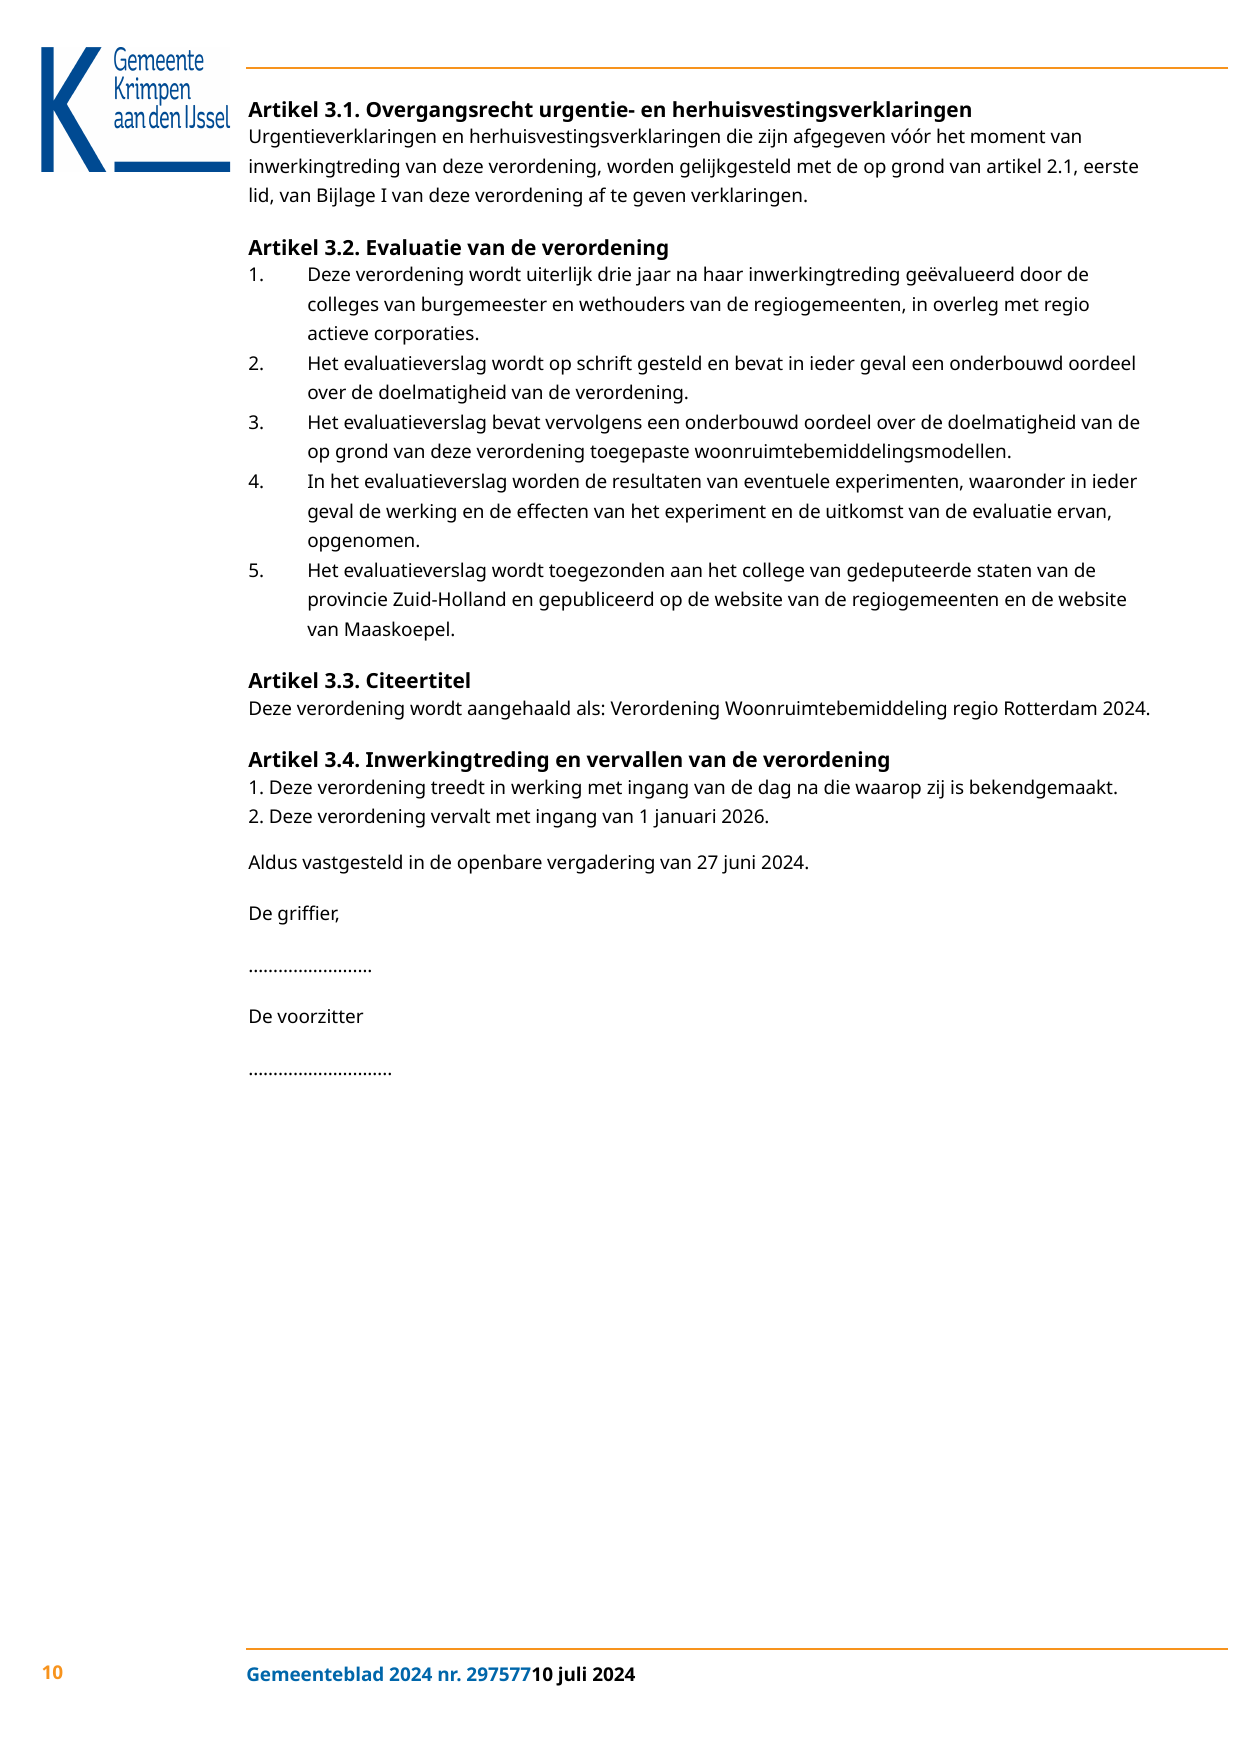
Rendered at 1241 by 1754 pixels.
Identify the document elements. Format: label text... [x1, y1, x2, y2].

text 1. Deze verordening treedt in werking met ingang van de dag na die waarop zij is bekendgemaakt. [248, 774, 1152, 800]
list Het evaluatieverslag wordt op schrift gesteld en bevat in ieder geval een onderbouwd oordeel over de doelmatigheid van de verordening. [248, 350, 1152, 405]
text Deze verordening wordt aangehaald als: Verordening Woonruimtebemiddeling regio Rotterdam 2024. [248, 695, 1152, 721]
text Urgentieverklaringen en herhuisvestingsverklaringen die zijn afgegeven vóór het moment van inwerkingtreding van deze verordening, worden gelijkgesteld met de op grond van artikel 2.1, eerste lid, van Bijlage I van deze verordening af te geven verklaringen. [248, 123, 1152, 208]
text Artikel 3.1. Overgangsrecht urgentie- en herhuisvestingsverklaringen [248, 95, 1152, 123]
text De voorzitter [248, 1003, 1152, 1029]
text ……………………….. [248, 1055, 1152, 1081]
text De griffier, [248, 901, 1152, 926]
picture [41, 47, 231, 172]
text Artikel 3.3. Citeertitel [248, 667, 1152, 695]
text ……………………. [248, 952, 1152, 978]
text Artikel 3.4. Inwerkingtreding en vervallen van de verordening [248, 746, 1152, 774]
list Het evaluatieverslag wordt toegezonden aan het college van gedeputeerde staten van de provincie Zuid-Holland en gepubliceerd op de website van de regiogemeenten en de website van Maaskoepel. [248, 557, 1152, 642]
text 2. Deze verordening vervalt met ingang van 1 januari 2026. [248, 803, 1152, 829]
list Het evaluatieverslag bevat vervolgens een onderbouwd oordeel over de doelmatigheid van de op grond van deze verordening toegepaste woonruimtebemiddelingsmodellen. [248, 409, 1152, 464]
text Artikel 3.2. Evaluatie van de verordening [248, 233, 1152, 261]
text Aldus vastgesteld in de openbare vergadering van 27 juni 2024. [248, 849, 1152, 875]
list Deze verordening wordt uiterlijk drie jaar na haar inwerkingtreding geëvalueerd door de colleges van burgemeester en wethouders van de regiogemeenten, in overleg met regio actieve corporaties. [248, 261, 1152, 346]
list In het evaluatieverslag worden de resultaten van eventuele experimenten, waaronder in ieder geval de werking en de effecten van het experiment en de uitkomst van de evaluatie ervan, opgenomen. [248, 468, 1152, 553]
